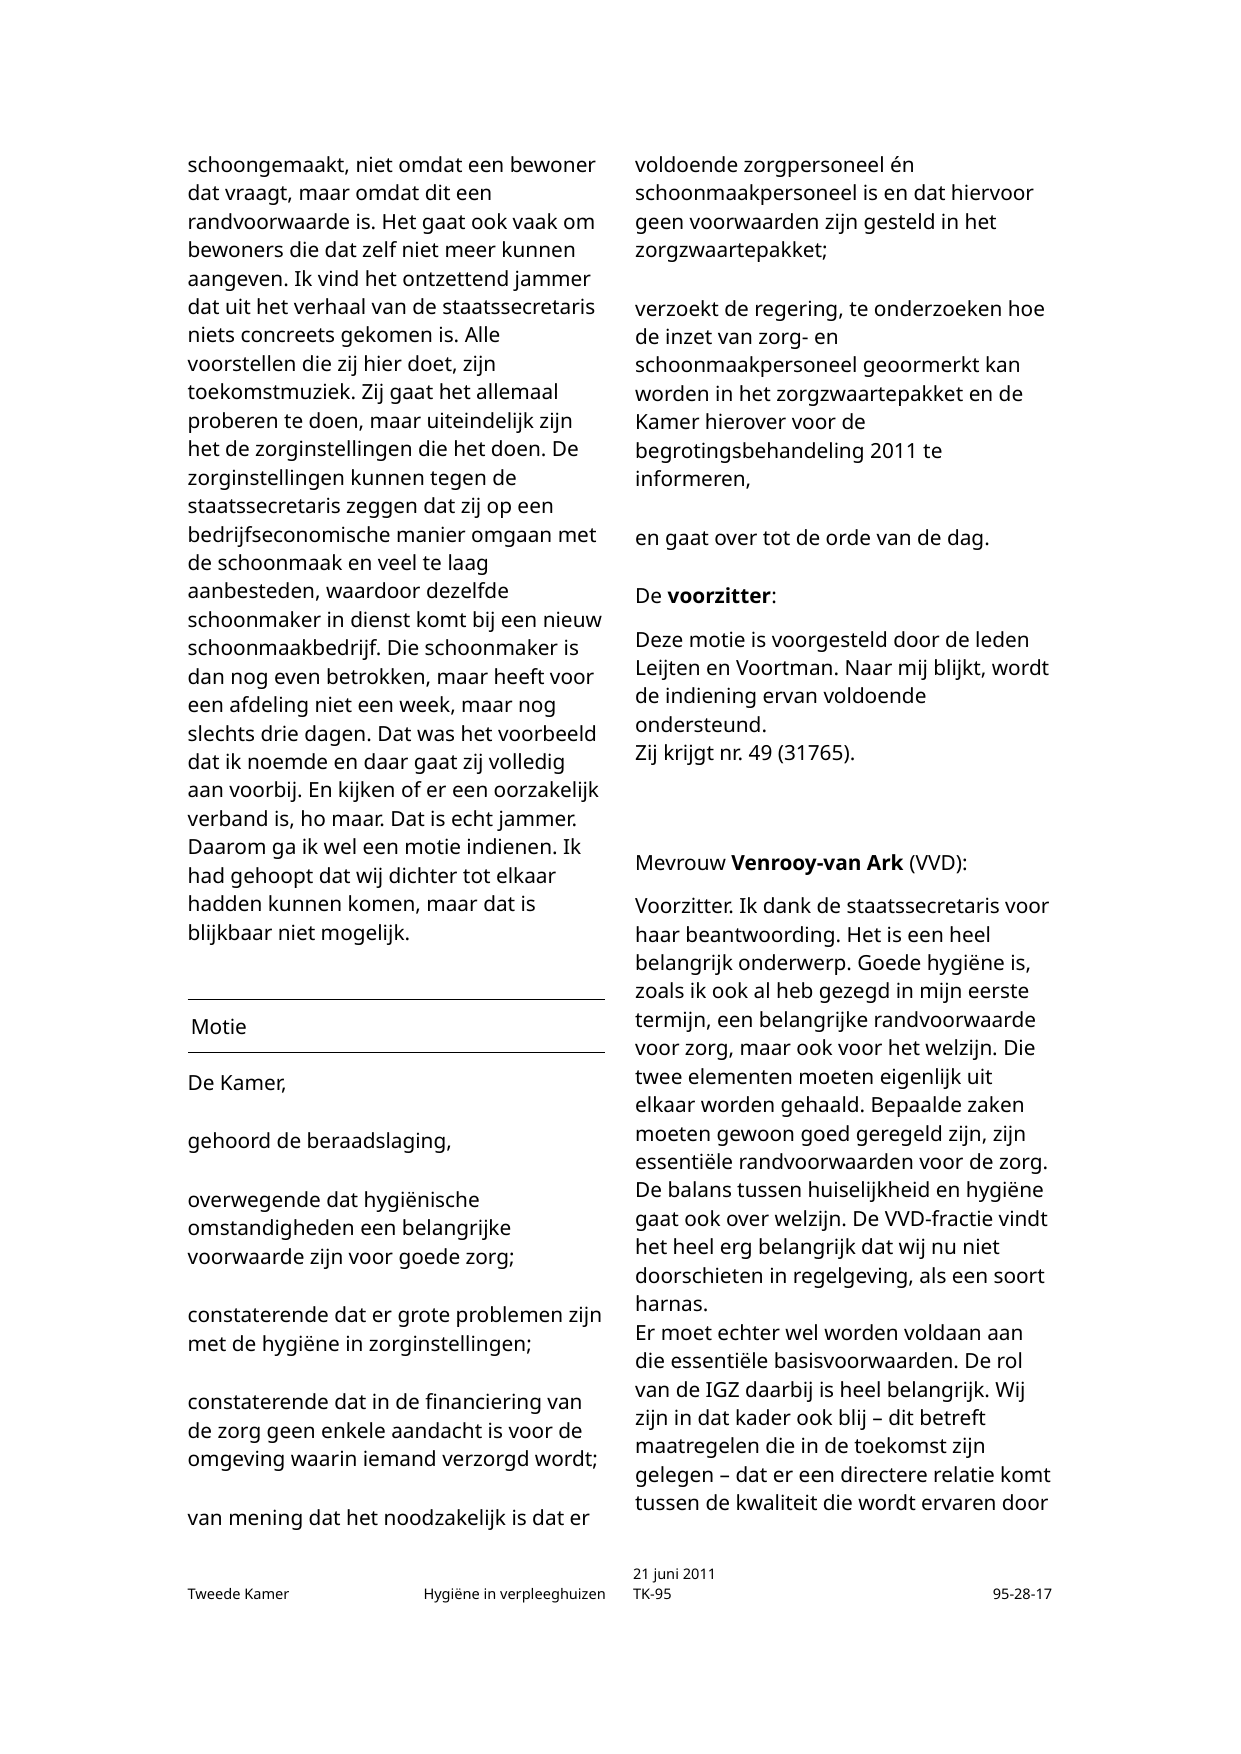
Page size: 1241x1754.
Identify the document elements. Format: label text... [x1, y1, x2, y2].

text verzoekt de regering, te onderzoeken hoe de inzet van zorg- en schoonmaakpersoneel geoormerkt kan worden in het zorgzwaartepakket en de Kamer hierover voor de begrotingsbehandeling 2011 te informeren, [635, 294, 1053, 493]
text constaterende dat er grote problemen zijn met de hygiëne in zorginstellingen; [187, 1300, 605, 1357]
text Mevrouw Venrooy-van Ark (VVD): [635, 848, 1053, 876]
text overwegende dat hygiënische omstandigheden een belangrijke voorwaarde zijn voor goede zorg; [187, 1185, 605, 1270]
text voldoende zorgpersoneel én schoonmaakpersoneel is en dat hiervoor geen voorwaarden zijn gesteld in het zorgzwaartepakket; [635, 150, 1053, 264]
text Er moet echter wel worden voldaan aan die essentiële basisvoorwaarden. De rol van de IGZ daarbij is heel belangrijk. Wij zijn in dat kader ook blij – dit betreft maatregelen die in de toekomst zijn gelegen – dat er een directere relatie komt tussen de kwaliteit die wordt ervaren door [635, 1318, 1053, 1517]
text Voorzitter. Ik dank de staatssecretaris voor haar beantwoording. Het is een heel belangrijk onderwerp. Goede hygiëne is, zoals ik ook al heb gezegd in mijn eerste termijn, een belangrijke randvoorwaarde voor zorg, maar ook voor het welzijn. Die twee elementen moeten eigenlijk uit elkaar worden gehaald. Bepaalde zaken moeten gewoon goed geregeld zijn, zijn essentiële randvoorwaarden voor de zorg. De balans tussen huiselijkheid en hygiëne gaat ook over welzijn. De VVD-fractie vindt het heel erg belangrijk dat wij nu niet doorschieten in regelgeving, als een soort harnas. [635, 891, 1053, 1318]
text De voorzitter: [635, 581, 1053, 610]
subtitle Motie [187, 1000, 605, 1053]
text van mening dat het noodzakelijk is dat er [187, 1503, 605, 1531]
text en gaat over tot de orde van de dag. [635, 523, 1053, 551]
text De Kamer, [187, 1068, 605, 1097]
text schoongemaakt, niet omdat een bewoner dat vraagt, maar omdat dit een randvoorwaarde is. Het gaat ook vaak om bewoners die dat zelf niet meer kunnen aangeven. Ik vind het ontzettend jammer dat uit het verhaal van de staatssecretaris niets concreets gekomen is. Alle voorstellen die zij hier doet, zijn toekomstmuziek. Zij gaat het allemaal proberen te doen, maar uiteindelijk zijn het de zorginstellingen die het doen. De zorginstellingen kunnen tegen de staatssecretaris zeggen dat zij op een bedrijfseconomische manier omgaan met de schoonmaak en veel te laag aanbesteden, waardoor dezelfde schoonmaker in dienst komt bij een nieuw schoonmaakbedrijf. Die schoonmaker is dan nog even betrokken, maar heeft voor een afdeling niet een week, maar nog slechts drie dagen. Dat was het voorbeeld dat ik noemde en daar gaat zij volledig aan voorbij. En kijken of er een oorzakelijk verband is, ho maar. Dat is echt jammer. Daarom ga ik wel een motie indienen. Ik had gehoopt dat wij dichter tot elkaar hadden kunnen komen, maar dat is blijkbaar niet mogelijk. [187, 150, 605, 946]
text Deze motie is voorgesteld door de leden Leijten en Voortman. Naar mij blijkt, wordt de indiening ervan voldoende ondersteund. [635, 625, 1053, 738]
text gehoord de beraadslaging, [187, 1127, 605, 1155]
text Zij krijgt nr. 49 (31765). [635, 738, 1053, 767]
text constaterende dat in de financiering van de zorg geen enkele aandacht is voor de omgeving waarin iemand verzorgd wordt; [187, 1387, 605, 1473]
text  [635, 797, 1053, 825]
